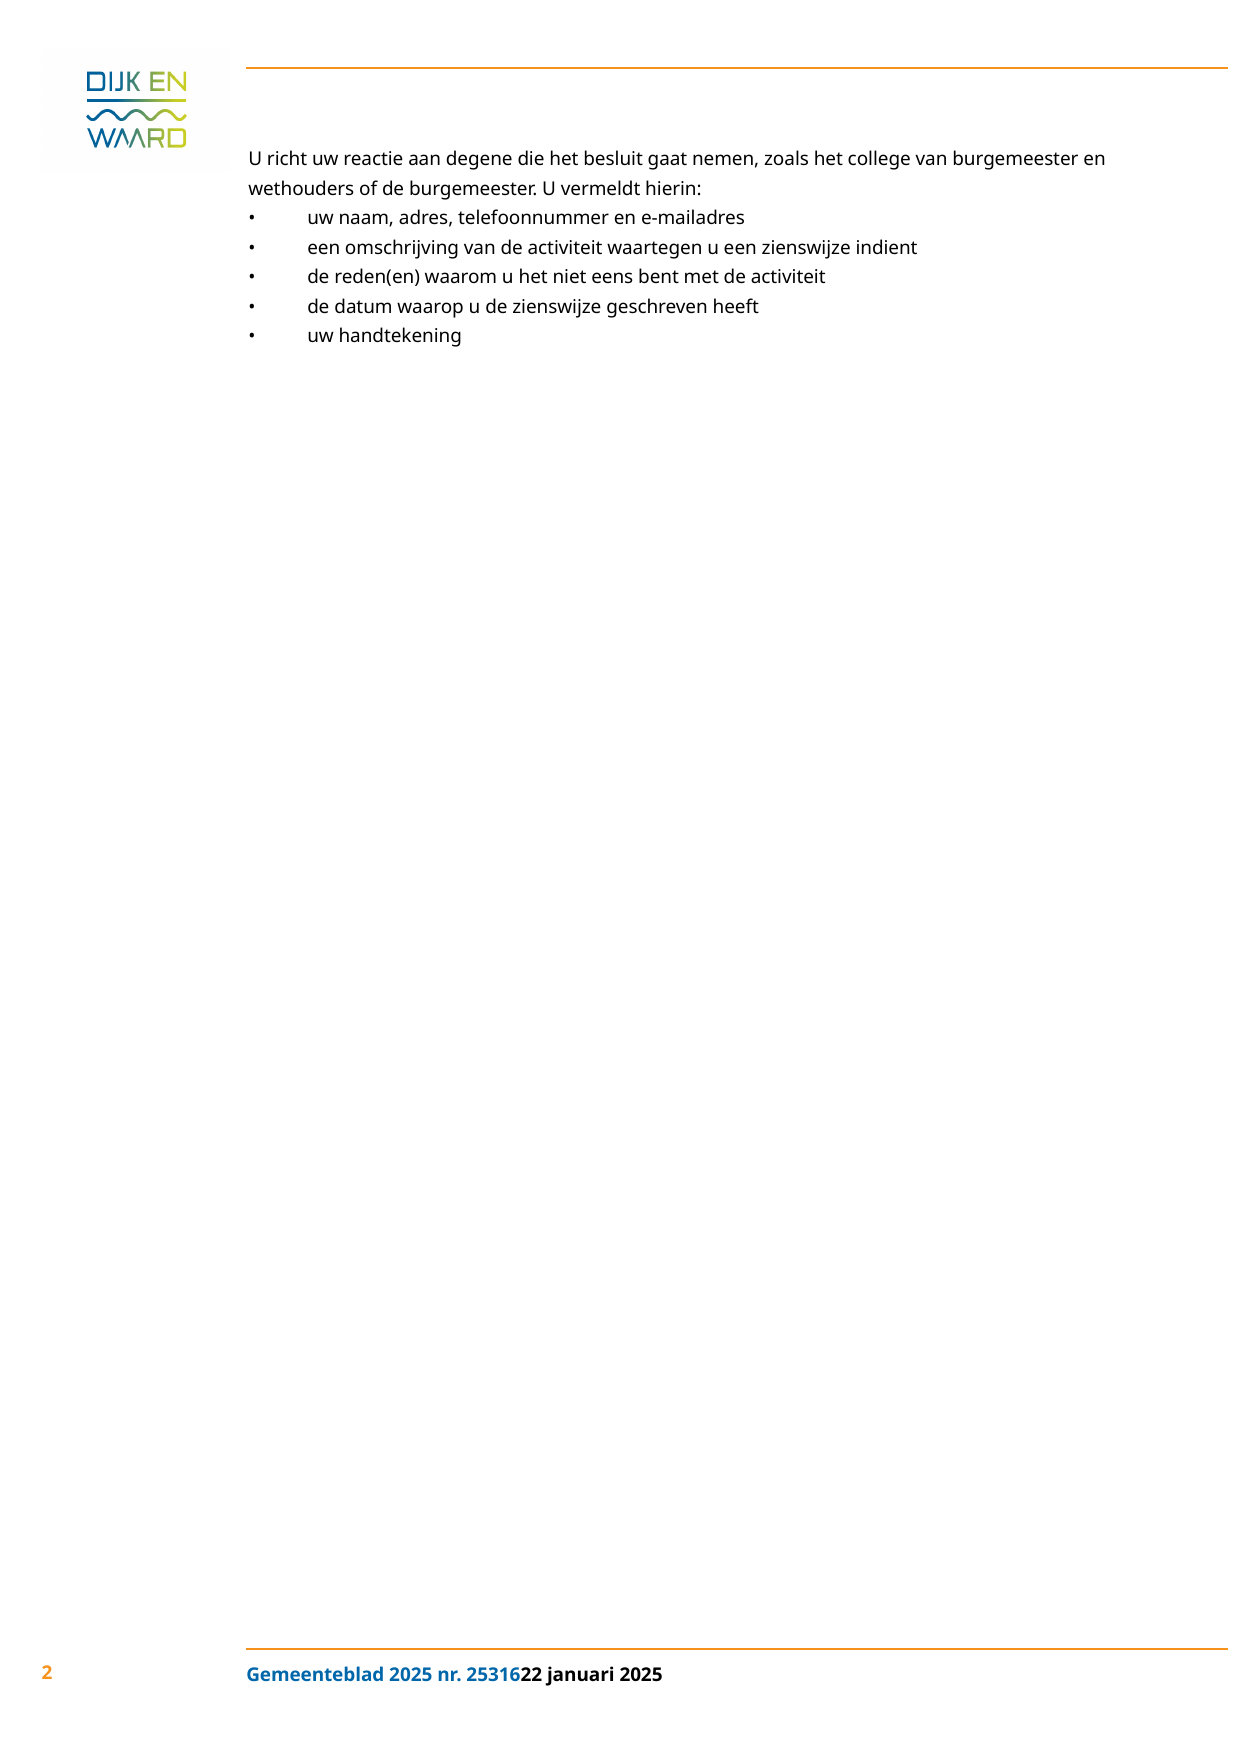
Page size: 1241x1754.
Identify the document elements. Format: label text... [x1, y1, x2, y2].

list de datum waarop u de zienswijze geschreven heeft [248, 293, 1152, 319]
text U richt uw reactie aan degene die het besluit gaat nemen, zoals het college van burgemeester en wethouders of de burgemeester. U vermeldt hierin: [248, 145, 1152, 201]
list uw naam, adres, telefoonnummer en e-mailadres [248, 204, 1152, 230]
list de reden(en) waarom u het niet eens bent met de activiteit [248, 263, 1152, 289]
list uw handtekening [248, 323, 1152, 348]
list een omschrijving van de activiteit waartegen u een zienswijze indient [248, 234, 1152, 260]
picture [41, 47, 231, 172]
